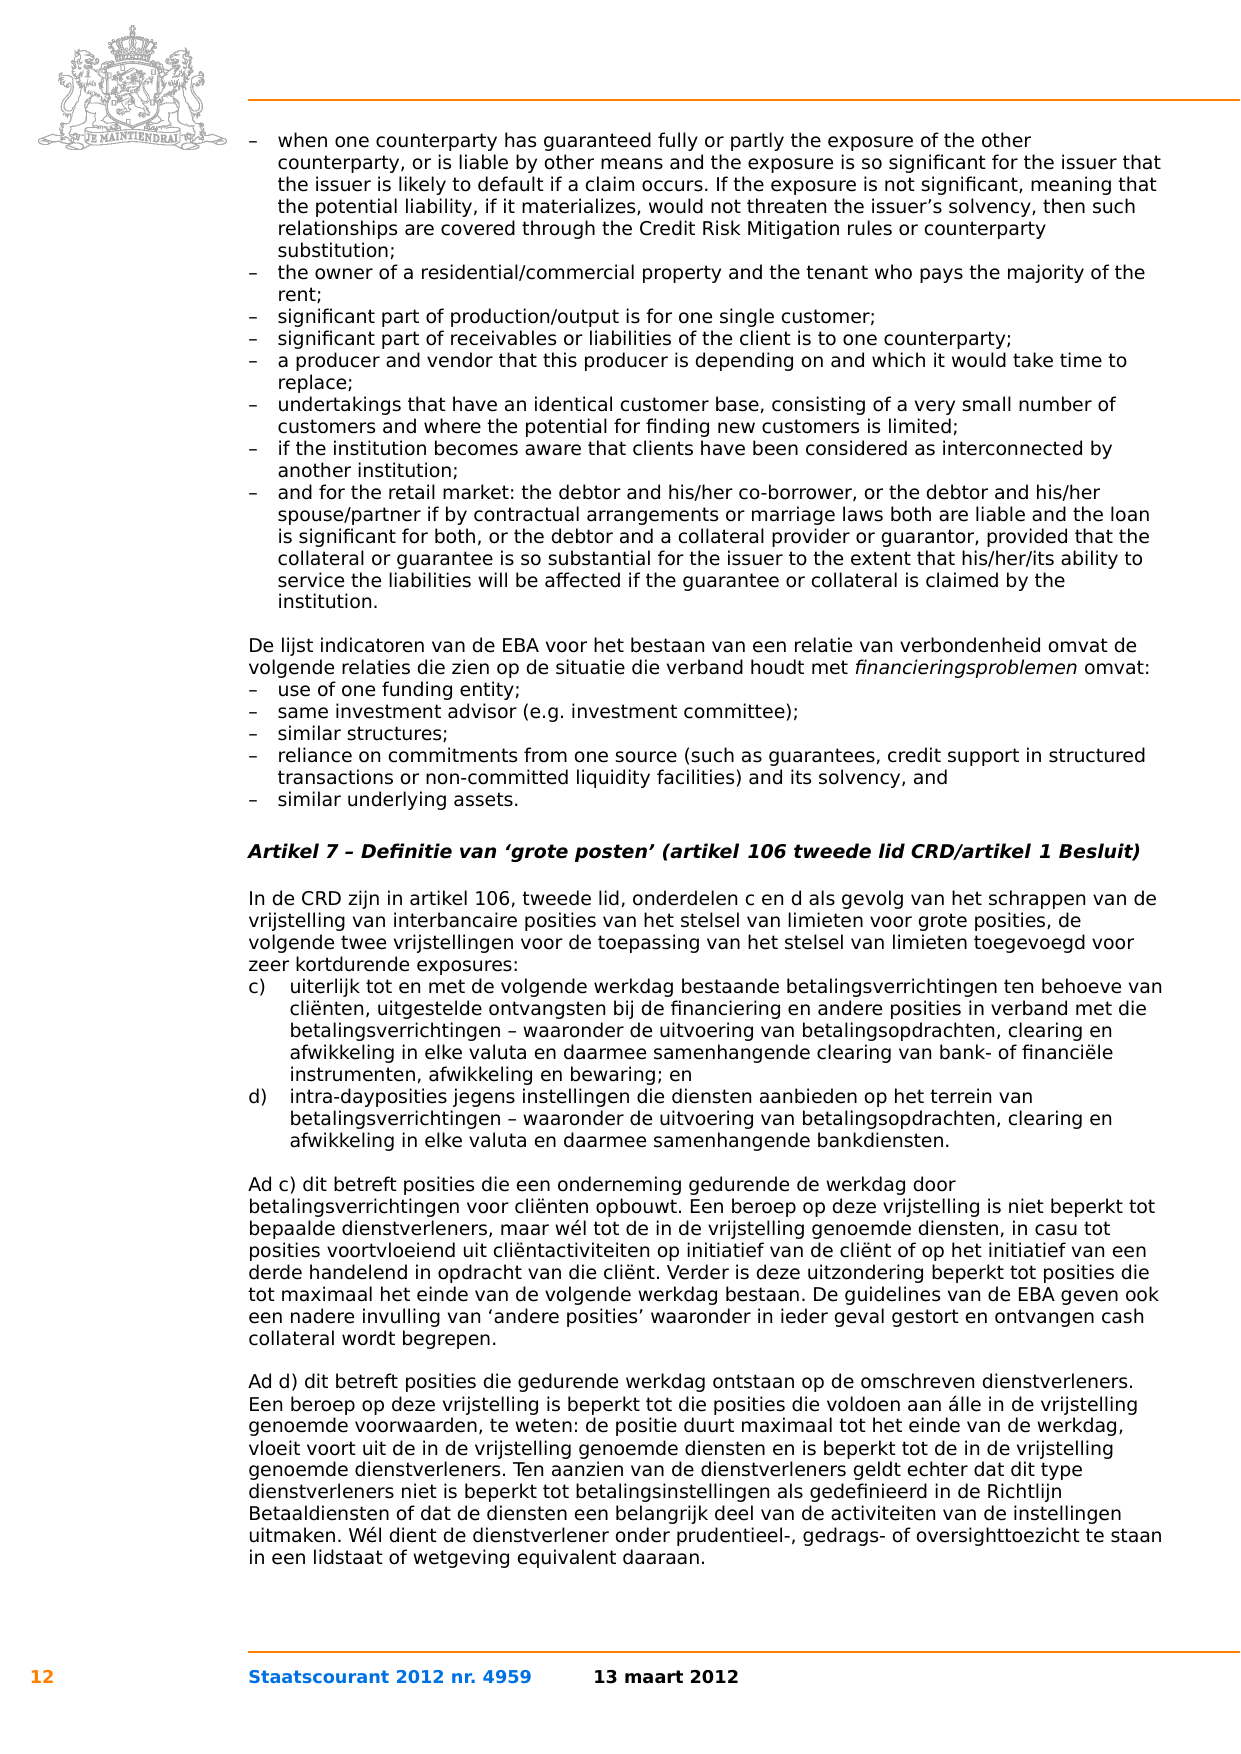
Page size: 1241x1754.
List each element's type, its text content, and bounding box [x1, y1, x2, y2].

text Ad c) dit betreft posities die een onderneming gedurende de werkdag door betalingsverrichtingen voor cliënten opbouwt. Een beroep op deze vrijstelling is niet beperkt tot bepaalde dienstverleners, maar wél tot de in de vrijstelling genoemde diensten, in casu tot posities voortvloeiend uit cliëntactiviteiten op initiatief van de cliënt of op het initiatief van een derde handelend in opdracht van die cliënt. Verder is deze uitzondering beperkt tot posities die tot maximaal het einde van de volgende werkdag bestaan. De guidelines van de EBA geven ook een nadere invulling van ‘andere posities’ waaronder in ieder geval gestort en ontvangen cash collateral wordt begrepen. [248, 1174, 1163, 1349]
text – significant part of production/output is for one single customer; [248, 306, 1163, 328]
text – similar structures; [248, 723, 1163, 745]
text c) uiterlijk tot en met de volgende werkdag bestaande betalingsverrichtingen ten behoeve van cliënten, uitgestelde ontvangsten bij de financiering en andere posities in verband met die betalingsverrichtingen – waaronder de uitvoering van betalingsopdrachten, clearing en afwikkeling in elke valuta en daarmee samenhangende clearing van bank- of financiële instrumenten, afwikkeling en bewaring; en [248, 976, 1163, 1086]
text – same investment advisor (e.g. investment committee); [248, 701, 1163, 723]
text – significant part of receivables or liabilities of the client is to one counterparty; [248, 328, 1163, 350]
text – the owner of a residential/commercial property and the tenant who pays the majority of the rent; [248, 262, 1163, 306]
text – and for the retail market: the debtor and his/her co-borrower, or the debtor and his/her spouse/partner if by contractual arrangements or marriage laws both are liable and the loan is significant for both, or the debtor and a collateral provider or guarantor, provided that the collateral or guarantee is so substantial for the issuer to the extent that his/her/its ability to service the liabilities will be affected if the guarantee or collateral is claimed by the institution. [248, 482, 1163, 613]
text In de CRD zijn in artikel 106, tweede lid, onderdelen c en d als gevolg van het schrappen van de vrijstelling van interbancaire posities van het stelsel van limieten voor grote posities, de volgende twee vrijstellingen voor de toepassing van het stelsel van limieten toegevoegd voor zeer kortdurende exposures: [248, 888, 1163, 976]
text Een beroep op deze vrijstelling is beperkt tot die posities die voldoen aan álle in de vrijstelling genoemde voorwaarden, te weten: de positie duurt maximaal tot het einde van de werkdag, vloeit voort uit de in de vrijstelling genoemde diensten en is beperkt tot de in de vrijstelling genoemde dienstverleners. Ten aanzien van de dienstverleners geldt echter dat dit type dienstverleners niet is beperkt tot betalingsinstellingen als gedefinieerd in de Richtlijn Betaaldiensten of dat de diensten een belangrijk deel van de activiteiten van de instellingen uitmaken. Wél dient de dienstverlener onder prudentieel-, gedrags- of oversighttoezicht te staan in een lidstaat of wetgeving equivalent daaraan. [248, 1393, 1163, 1569]
text – use of one funding entity; [248, 679, 1163, 701]
text d) intra-dayposities jegens instellingen die diensten aanbieden op het terrein van betalingsverrichtingen – waaronder de uitvoering van betalingsopdrachten, clearing en afwikkeling in elke valuta en daarmee samenhangende bankdiensten. [248, 1086, 1163, 1152]
text – when one counterparty has guaranteed fully or partly the exposure of the other counterparty, or is liable by other means and the exposure is so significant for the issuer that the issuer is likely to default if a claim occurs. If the exposure is not significant, meaning that the potential liability, if it materializes, would not threaten the issuer’s solvency, then such relationships are covered through the Credit Risk Mitigation rules or counterparty substitution; [248, 130, 1163, 262]
picture [38, 25, 227, 150]
text – if the institution becomes aware that clients have been considered as interconnected by another institution; [248, 438, 1163, 482]
text – a producer and vendor that this producer is depending on and which it would take time to replace; [248, 350, 1163, 394]
text – reliance on commitments from one source (such as guarantees, credit support in structured transactions or non-committed liquidity facilities) and its solvency, and [248, 745, 1163, 789]
subtitle Artikel 7 – Definitie van ‘grote posten’ (artikel 106 tweede lid CRD/artikel 1 Besluit) [248, 841, 1163, 863]
text De lijst indicatoren van de EBA voor het bestaan van een relatie van verbondenheid omvat de volgende relaties die zien op de situatie die verband houdt met financieringsproblemen omvat: [248, 635, 1163, 679]
text – similar underlying assets. [248, 789, 1163, 811]
text – undertakings that have an identical customer base, consisting of a very small number of customers and where the potential for finding new customers is limited; [248, 394, 1163, 438]
text Ad d) dit betreft posities die gedurende werkdag ontstaan op de omschreven dienstverleners. [248, 1371, 1163, 1393]
